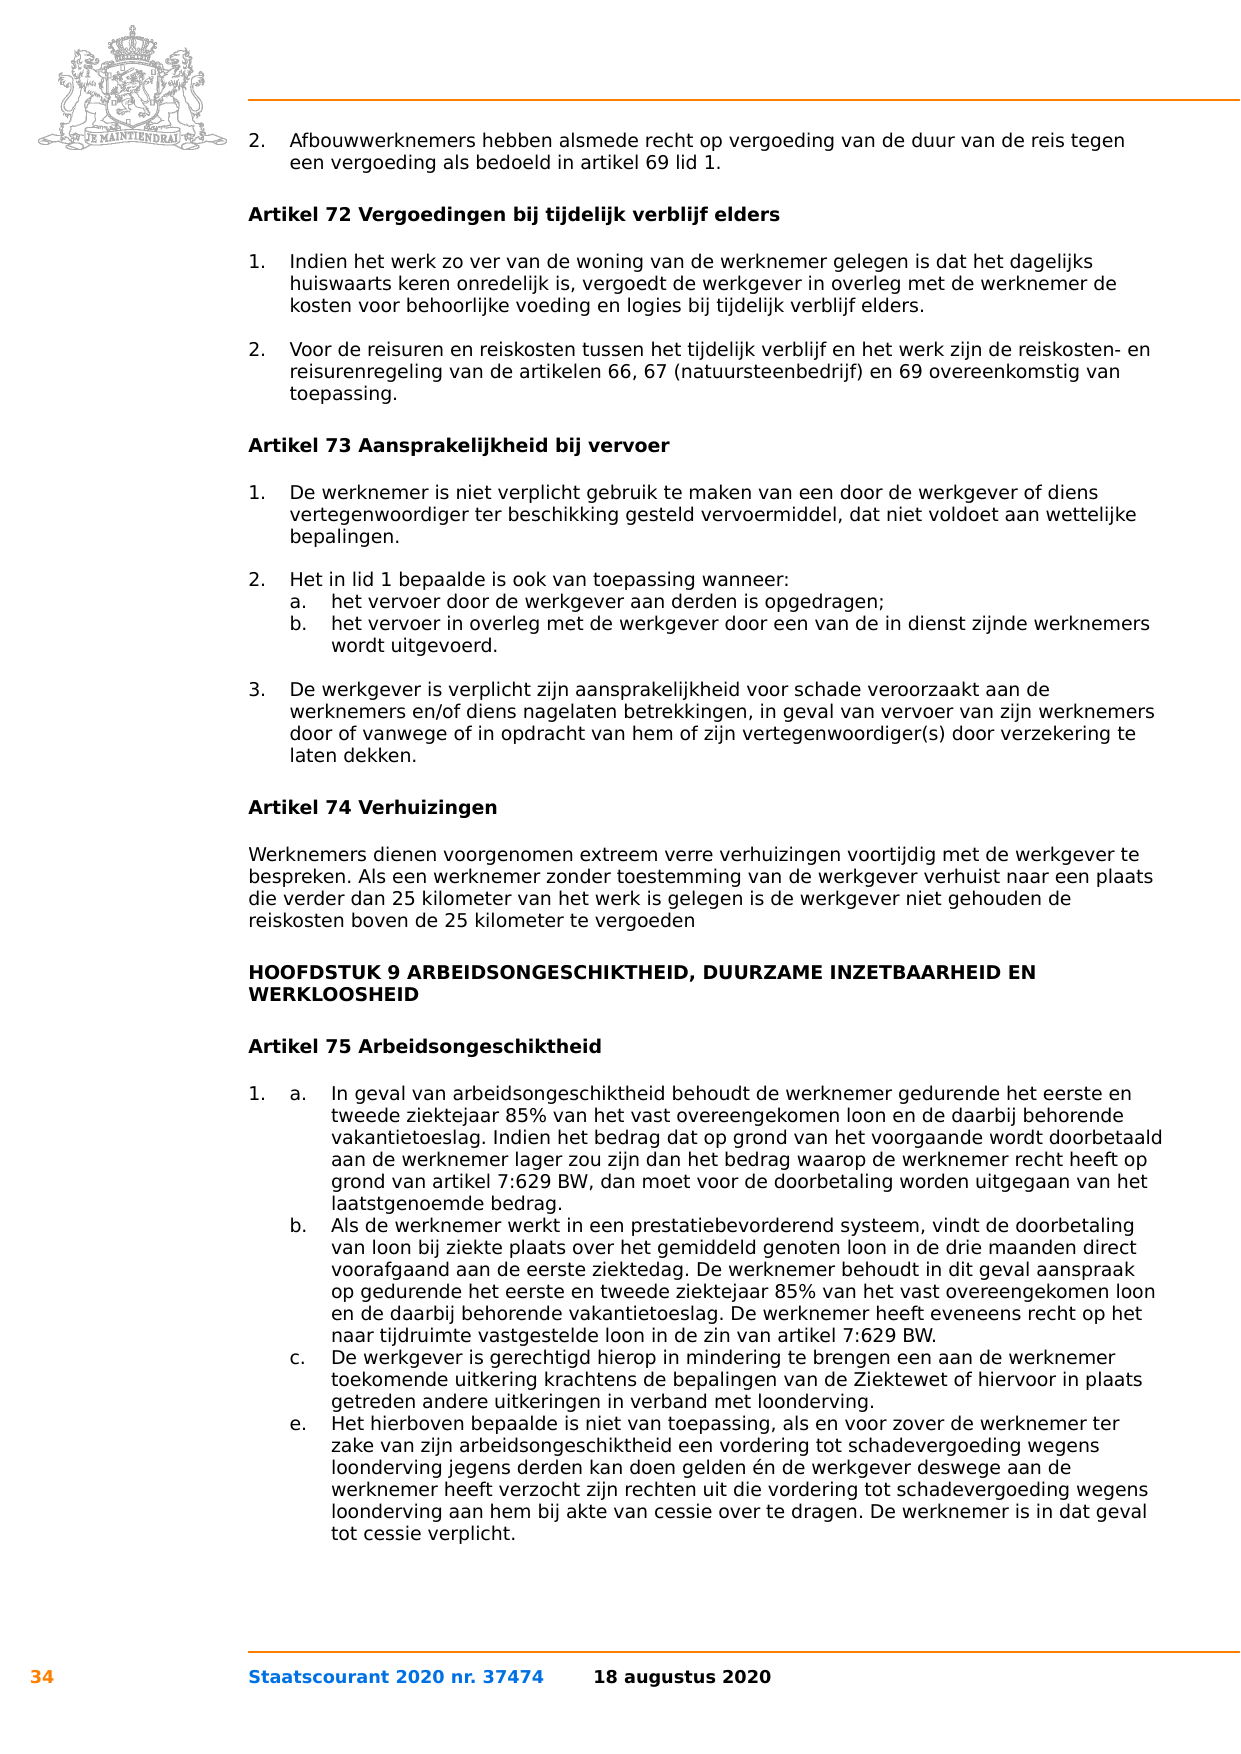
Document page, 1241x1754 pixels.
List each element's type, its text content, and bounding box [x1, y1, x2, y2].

text 1. Indien het werk zo ver van de woning van de werknemer gelegen is dat het dagelijks huiswaarts keren onredelijk is, vergoedt de werkgever in overleg met de werknemer de kosten voor behoorlijke voeding en logies bij tijdelijk verblijf elders. [248, 251, 1163, 317]
text 2. Afbouwwerknemers hebben alsmede recht op vergoeding van de duur van de reis tegen een vergoeding als bedoeld in artikel 69 lid 1. [248, 130, 1163, 174]
text 1. a. In geval van arbeidsongeschiktheid behoudt de werknemer gedurende het eerste en tweede ziektejaar 85% van het vast overeengekomen loon en de daarbij behorende vakantietoeslag. Indien het bedrag dat op grond van het voorgaande wordt doorbetaald aan de werknemer lager zou zijn dan het bedrag waarop de werknemer recht heeft op grond van artikel 7:629 BW, dan moet voor de doorbetaling worden uitgegaan van het laatstgenoemde bedrag. [248, 1083, 1163, 1215]
picture [38, 25, 227, 150]
text 1. De werknemer is niet verplicht gebruik te maken van een door de werkgever of diens vertegenwoordiger ter beschikking gesteld vervoermiddel, dat niet voldoet aan wettelijke bepalingen. [248, 482, 1163, 547]
text b. het vervoer in overleg met de werkgever door een van de in dienst zijnde werknemers wordt uitgevoerd. [289, 613, 1163, 657]
text 3. De werkgever is verplicht zijn aansprakelijkheid voor schade veroorzaakt aan de werknemers en/of diens nagelaten betrekkingen, in geval van vervoer van zijn werknemers door of vanwege of in opdracht van hem of zijn vertegenwoordiger(s) door verzekering te laten dekken. [248, 679, 1163, 767]
text 2. Het in lid 1 bepaalde is ook van toepassing wanneer: [248, 569, 1163, 591]
subtitle Artikel 74 Verhuizingen [248, 797, 1163, 819]
text Werknemers dienen voorgenomen extreem verre verhuizingen voortijdig met de werkgever te bespreken. Als een werknemer zonder toestemming van de werkgever verhuist naar een plaats die verder dan 25 kilometer van het werk is gelegen is de werkgever niet gehouden de reiskosten boven de 25 kilometer te vergoeden [248, 844, 1163, 932]
subtitle Artikel 73 Aansprakelijkheid bij vervoer [248, 434, 1163, 457]
text 2. Voor de reisuren en reiskosten tussen het tijdelijk verblijf en het werk zijn de reiskosten- en reisurenregeling van de artikelen 66, 67 (natuursteenbedrijf) en 69 overeenkomstig van toepassing. [248, 339, 1163, 404]
subtitle Artikel 72 Vergoedingen bij tijdelijk verblijf elders [248, 204, 1163, 226]
text a. het vervoer door de werkgever aan derden is opgedragen; [289, 591, 1163, 613]
text e. Het hierboven bepaalde is niet van toepassing, als en voor zover de werknemer ter zake van zijn arbeidsongeschiktheid een vordering tot schadevergoeding wegens loonderving jegens derden kan doen gelden én de werkgever deswege aan de werknemer heeft verzocht zijn rechten uit die vordering tot schadevergoeding wegens loonderving aan hem bij akte van cessie over te dragen. De werknemer is in dat geval tot cessie verplicht. [289, 1413, 1163, 1544]
text c. De werkgever is gerechtigd hierop in mindering te brengen een aan de werknemer toekomende uitkering krachtens de bepalingen van de Ziektewet of hiervoor in plaats getreden andere uitkeringen in verband met loonderving. [289, 1347, 1163, 1413]
text b. Als de werknemer werkt in een prestatiebevorderend systeem, vindt de doorbetaling van loon bij ziekte plaats over het gemiddeld genoten loon in de drie maanden direct voorafgaand aan de eerste ziektedag. De werknemer behoudt in dit geval aanspraak op gedurende het eerste en tweede ziektejaar 85% van het vast overeengekomen loon en de daarbij behorende vakantietoeslag. De werknemer heeft eveneens recht op het naar tijdruimte vastgestelde loon in de zin van artikel 7:629 BW. [289, 1215, 1163, 1347]
subtitle HOOFDSTUK 9 ARBEIDSONGESCHIKTHEID, DUURZAME INZETBAARHEID EN WERKLOOSHEID [248, 962, 1163, 1006]
subtitle Artikel 75 Arbeidsongeschiktheid [248, 1036, 1163, 1058]
